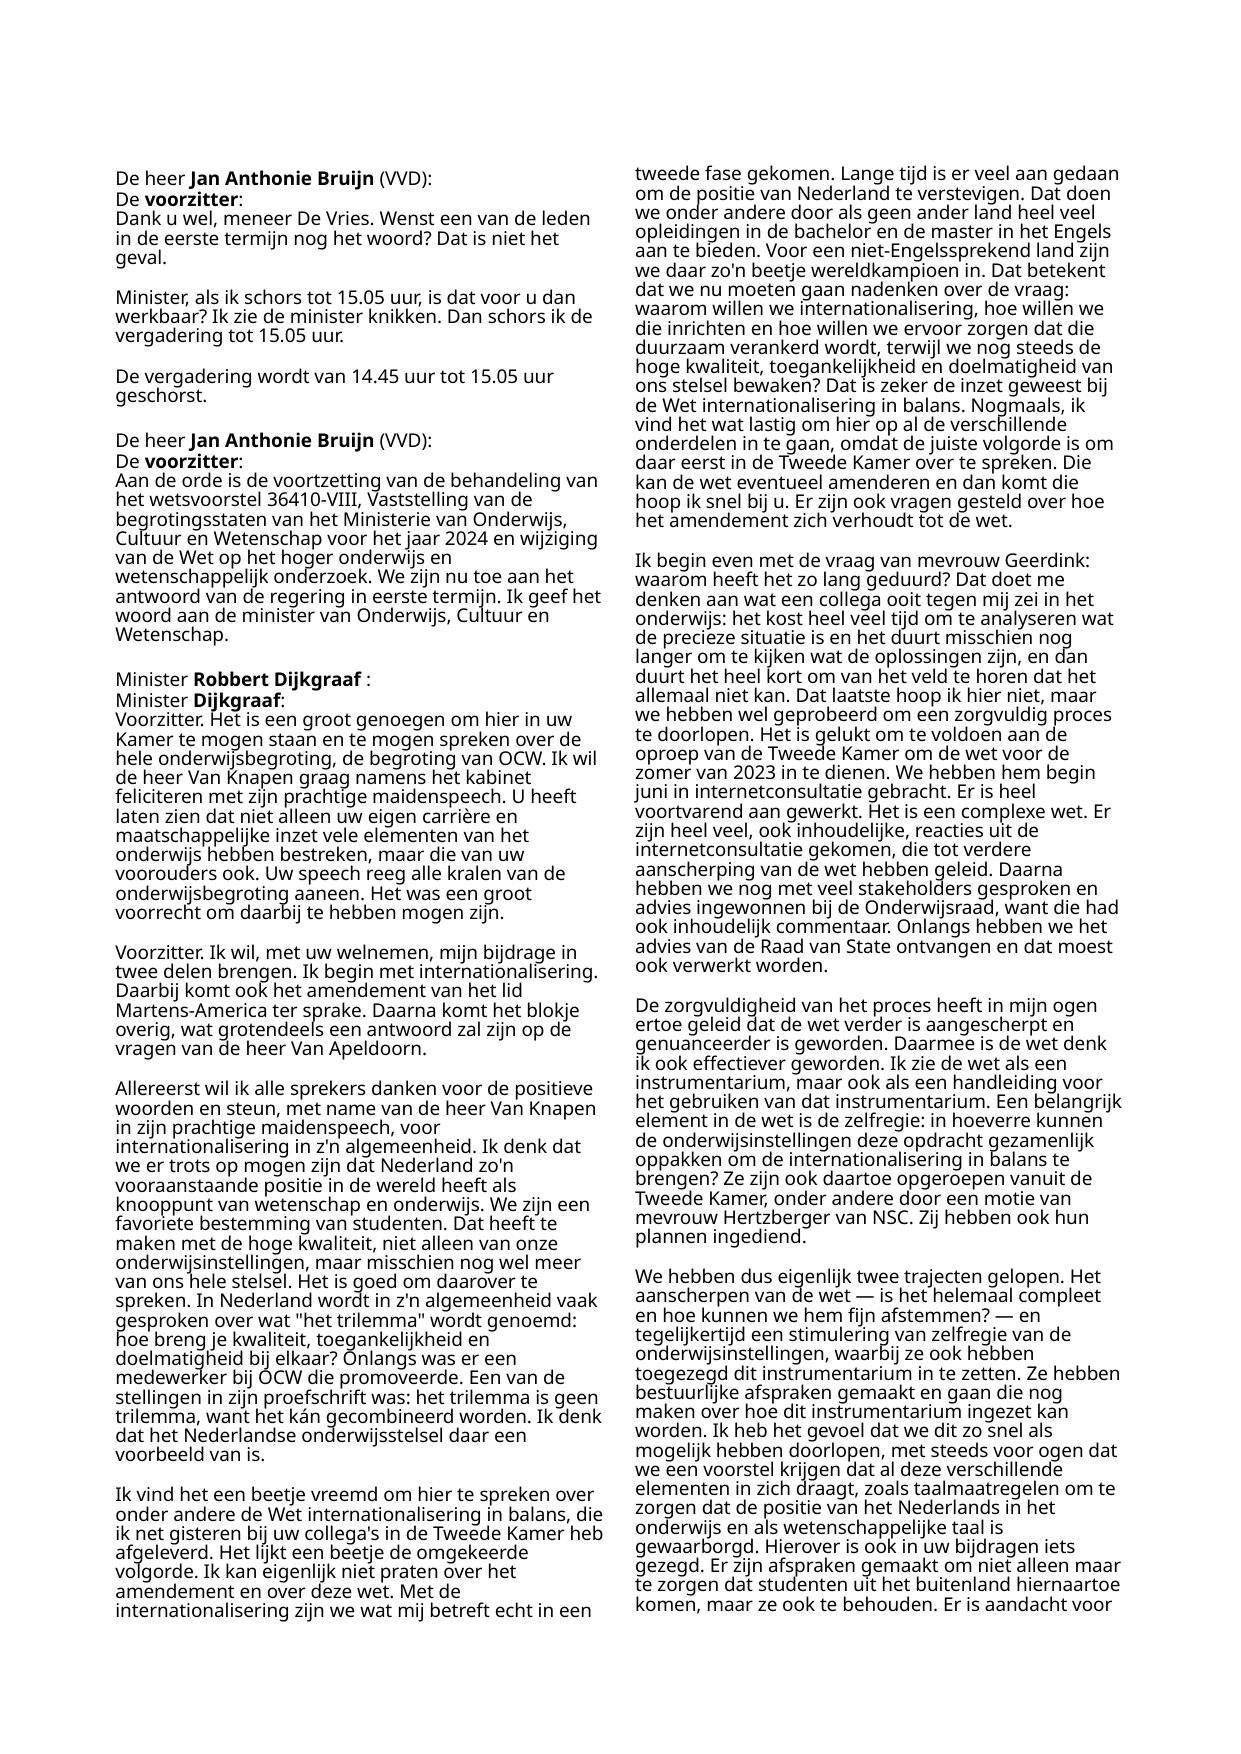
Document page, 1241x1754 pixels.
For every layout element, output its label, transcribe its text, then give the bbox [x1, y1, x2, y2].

text Aan de orde is de voortzetting van de behandeling van het wetsvoorstel 36410-VIII, Vaststelling van de begrotingsstaten van het Ministerie van Onderwijs, Cultuur en Wetenschap voor het jaar 2024 en wijziging van de Wet op het hoger onderwijs en wetenschappelijk onderzoek. We zijn nu toe aan het antwoord van de regering in eerste termijn. Ik geef het woord aan de minister van Onderwijs, Cultuur en Wetenschap. [115, 472, 605, 645]
text Minister Robbert Dijkgraaf : [115, 666, 605, 692]
text Dank u wel, meneer De Vries. Wenst een van de leden in de eerste termijn nog het woord? Dat is niet het geval. [115, 210, 605, 268]
text Allereerst wil ik alle sprekers danken voor de positieve woorden en steun, met name van de heer Van Knapen in zijn prachtige maidenspeech, voor internationalisering in z'n algemeenheid. Ik denk dat we er trots op mogen zijn dat Nederland zo'n vooraanstaande positie in de wereld heeft als knooppunt van wetenschap en onderwijs. We zijn een favoriete bestemming van studenten. Dat heeft te maken met de hoge kwaliteit, niet alleen van onze onderwijsinstellingen, maar misschien nog wel meer van ons hele stelsel. Het is goed om daarover te spreken. In Nederland wordt in z'n algemeenheid vaak gesproken over wat "het trilemma" wordt genoemd: hoe breng je kwaliteit, toegankelijkheid en doelmatigheid bij elkaar? Onlangs was er een medewerker bij OCW die promoveerde. Een van de stellingen in zijn proefschrift was: het trilemma is geen trilemma, want het kán gecombineerd worden. Ik denk dat het Nederlandse onderwijsstelsel daar een voorbeeld van is. [115, 1080, 605, 1466]
text De voorzitter: [115, 191, 605, 210]
text Minister Dijkgraaf: [115, 692, 605, 711]
text We hebben dus eigenlijk twee trajecten gelopen. Het aanscherpen van de wet — is het helemaal compleet en hoe kunnen we hem fijn afstemmen? — en tegelijkertijd een stimulering van zelfregie van de onderwijsinstellingen, waarbij ze ook hebben toegezegd dit instrumentarium in te zetten. Ze hebben bestuurlijke afspraken gemaakt en gaan die nog maken over hoe dit instrumentarium ingezet kan worden. Ik heb het gevoel dat we dit zo snel als mogelijk hebben doorlopen, met steeds voor ogen dat we een voorstel krijgen dat al deze verschillende elementen in zich draagt, zoals taalmaatregelen om te zorgen dat de positie van het Nederlands in het onderwijs en als wetenschappelijke taal is gewaarborgd. Hierover is ook in uw bijdragen iets gezegd. Er zijn afspraken gemaakt om niet alleen maar te zorgen dat studenten uit het buitenland hiernaartoe komen, maar ze ook te behouden. Er is aandacht voor [635, 1268, 1125, 1615]
text Voorzitter. Het is een groot genoegen om hier in uw Kamer te mogen staan en te mogen spreken over de hele onderwijsbegroting, de begroting van OCW. Ik wil de heer Van Knapen graag namens het kabinet feliciteren met zijn prachtige maidenspeech. U heeft laten zien dat niet alleen uw eigen carrière en maatschappelijke inzet vele elementen van het onderwijs hebben bestreken, maar die van uw voorouders ook. Uw speech reeg alle kralen van de onderwijsbegroting aaneen. Het was een groot voorrecht om daarbij te hebben mogen zijn. [115, 711, 605, 923]
text Ik vind het een beetje vreemd om hier te spreken over onder andere de Wet internationalisering in balans, die ik net gisteren bij uw collega's in de Tweede Kamer heb afgeleverd. Het lijkt een beetje de omgekeerde volgorde. Ik kan eigenlijk niet praten over het amendement en over deze wet. Met de internationalisering zijn we wat mij betreft echt in een [115, 1486, 605, 1621]
text tweede fase gekomen. Lange tijd is er veel aan gedaan om de positie van Nederland te verstevigen. Dat doen we onder andere door als geen ander land heel veel opleidingen in de bachelor en de master in het Engels aan te bieden. Voor een niet-Engelssprekend land zijn we daar zo'n beetje wereldkampioen in. Dat betekent dat we nu moeten gaan nadenken over de vraag: waarom willen we internationalisering, hoe willen we die inrichten en hoe willen we ervoor zorgen dat die duurzaam verankerd wordt, terwijl we nog steeds de hoge kwaliteit, toegankelijkheid en doelmatigheid van ons stelsel bewaken? Dat is zeker de inzet geweest bij de Wet internationalisering in balans. Nogmaals, ik vind het wat lastig om hier op al de verschillende onderdelen in te gaan, omdat de juiste volgorde is om daar eerst in de Tweede Kamer over te spreken. Die kan de wet eventueel amenderen en dan komt die hoop ik snel bij u. Er zijn ook vragen gesteld over hoe het amendement zich verhoudt tot de wet. [635, 165, 1125, 531]
text Ik begin even met de vraag van mevrouw Geerdink: waarom heeft het zo lang geduurd? Dat doet me denken aan wat een collega ooit tegen mij zei in het onderwijs: het kost heel veel tijd om te analyseren wat de precieze situatie is en het duurt misschien nog langer om te kijken wat de oplossingen zijn, en dan duurt het heel kort om van het veld te horen dat het allemaal niet kan. Dat laatste hoop ik hier niet, maar we hebben wel geprobeerd om een zorgvuldig proces te doorlopen. Het is gelukt om te voldoen aan de oproep van de Tweede Kamer om de wet voor de zomer van 2023 in te dienen. We hebben hem begin juni in internetconsultatie gebracht. Er is heel voortvarend aan gewerkt. Het is een complexe wet. Er zijn heel veel, ook inhoudelijke, reacties uit de internetconsultatie gekomen, die tot verdere aanscherping van de wet hebben geleid. Daarna hebben we nog met veel stakeholders gesproken en advies ingewonnen bij de Onderwijsraad, want die had ook inhoudelijk commentaar. Onlangs hebben we het advies van de Raad van State ontvangen en dat moest ook verwerkt worden. [635, 552, 1125, 976]
text Voorzitter. Ik wil, met uw welnemen, mijn bijdrage in twee delen brengen. Ik begin met internationalisering. Daarbij komt ook het amendement van het lid Martens-America ter sprake. Daarna komt het blokje overig, wat grotendeels een antwoord zal zijn op de vragen van de heer Van Apeldoorn. [115, 944, 605, 1059]
text Minister, als ik schors tot 15.05 uur, is dat voor u dan werkbaar? Ik zie de minister knikken. Dan schors ik de vergadering tot 15.05 uur. [115, 289, 605, 347]
text De heer Jan Anthonie Bruijn (VVD): [115, 427, 605, 453]
text De voorzitter: [115, 453, 605, 472]
text De zorgvuldigheid van het proces heeft in mijn ogen ertoe geleid dat de wet verder is aangescherpt en genuanceerder is geworden. Daarmee is de wet denk ik ook effectiever geworden. Ik zie de wet als een instrumentarium, maar ook als een handleiding voor het gebruiken van dat instrumentarium. Een belangrijk element in de wet is de zelfregie: in hoeverre kunnen de onderwijsinstellingen deze opdracht gezamenlijk oppakken om de internationalisering in balans te brengen? Ze zijn ook daartoe opgeroepen vanuit de Tweede Kamer, onder andere door een motie van mevrouw Hertzberger van NSC. Zij hebben ook hun plannen ingediend. [635, 997, 1125, 1247]
text De heer Jan Anthonie Bruijn (VVD): [115, 165, 605, 191]
text De vergadering wordt van 14.45 uur tot 15.05 uur geschorst. [115, 368, 605, 406]
